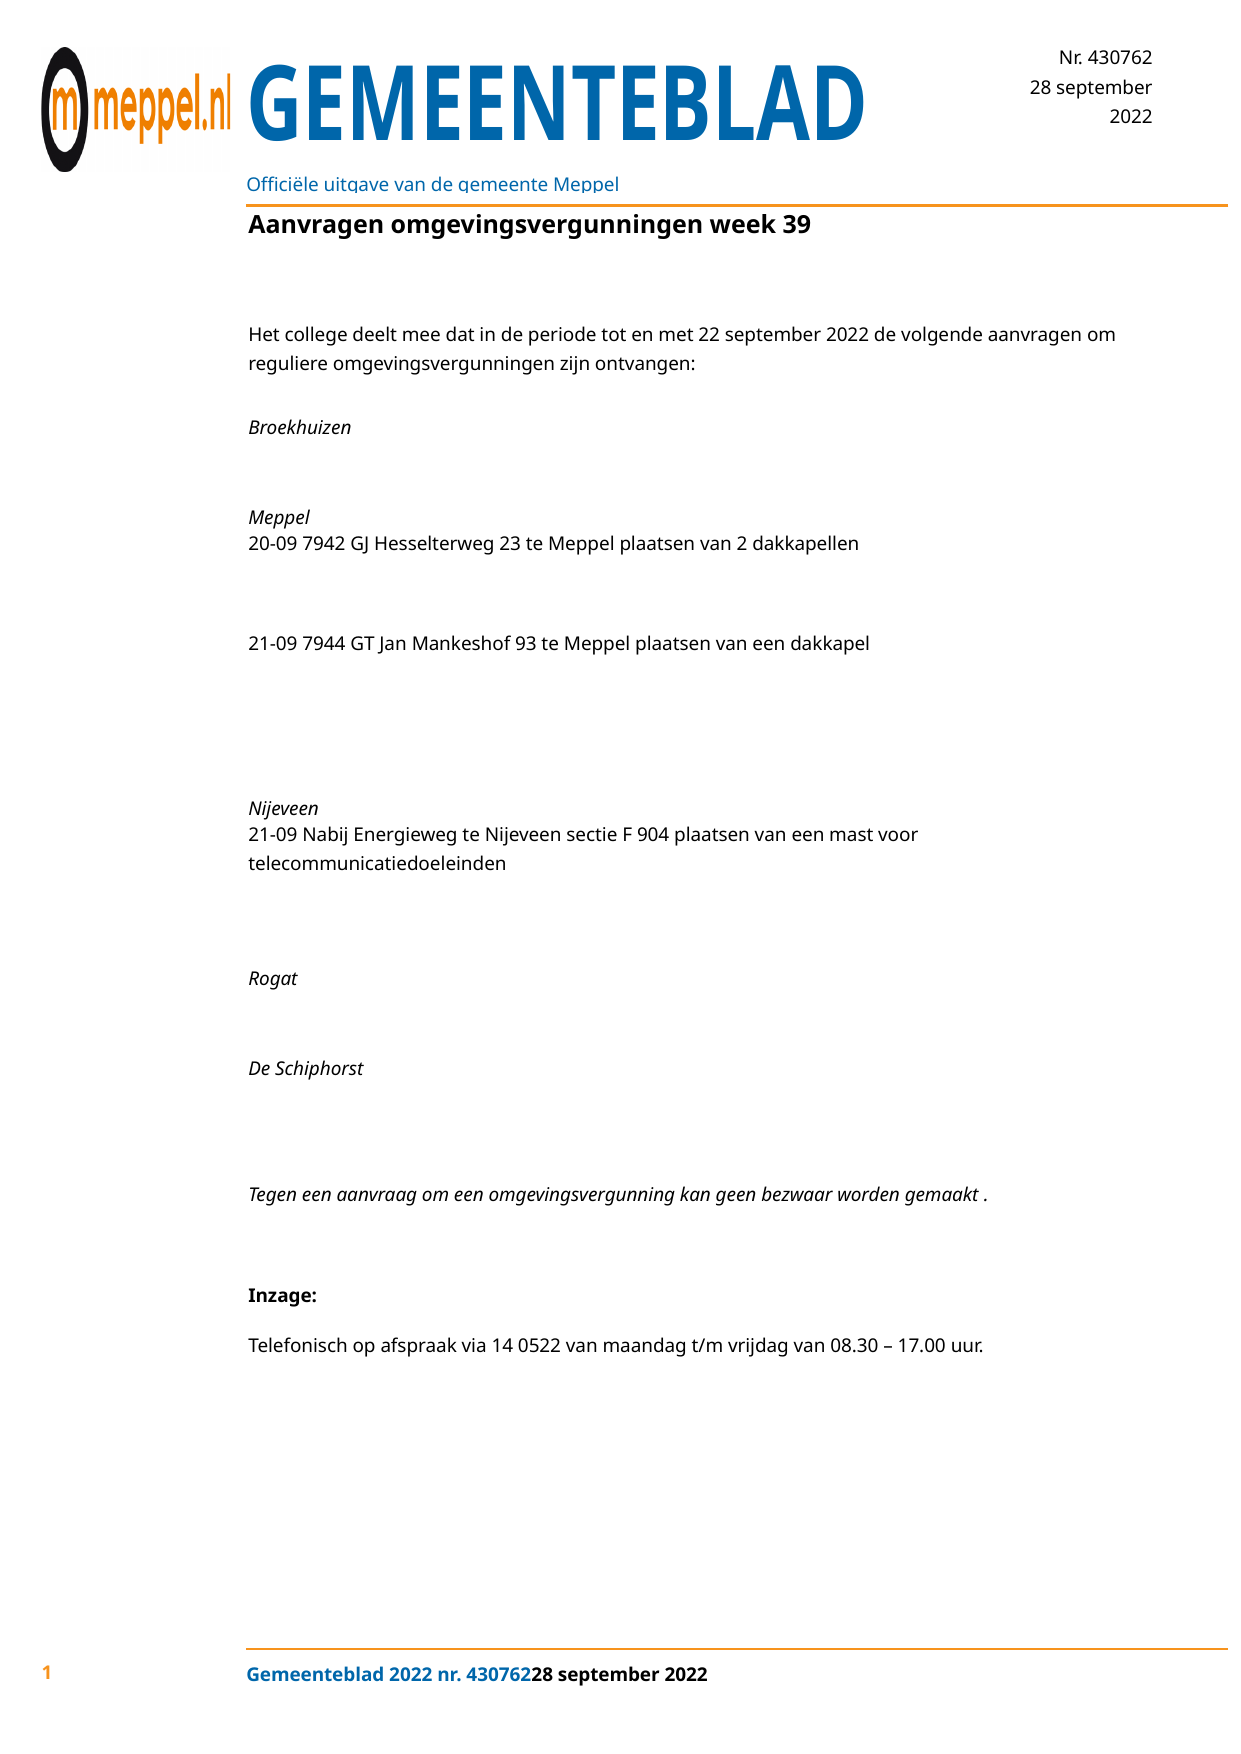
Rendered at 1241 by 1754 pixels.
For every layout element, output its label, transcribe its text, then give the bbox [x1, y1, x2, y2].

text 21-09 Nabij Energieweg te Nijeveen sectie F 904 plaatsen van een mast voor telecommunicatiedoeleinden [248, 821, 1152, 876]
text 20-09 7942 GJ Hesselterweg 23 te Meppel plaatsen van 2 dakkapellen [248, 530, 1152, 555]
text Tegen een aanvraag om een omgevingsvergunning kan geen bezwaar worden gemaakt . [248, 1181, 1152, 1207]
text Aanvragen omgevingsvergunningen week 39 [248, 207, 1152, 241]
text Nijeveen [248, 795, 1152, 821]
text Rogat [248, 965, 1152, 991]
text Telefonisch op afspraak via 14 0522 van maandag t/m vrijdag van 08.30 – 17.00 uur. [248, 1332, 1152, 1358]
text Het college deelt mee dat in de periode tot en met 22 september 2022 de volgende aanvragen om reguliere omgevingsvergunningen zijn ontvangen: [248, 321, 1152, 376]
picture [41, 47, 231, 172]
text Inzage: [248, 1282, 1152, 1308]
text Broekhuizen [248, 414, 1152, 440]
text De Schiphorst [248, 1055, 1152, 1080]
text 21-09 7944 GT Jan Mankeshof 93 te Meppel plaatsen van een dakkapel [248, 631, 1152, 656]
text Meppel [248, 504, 1152, 530]
